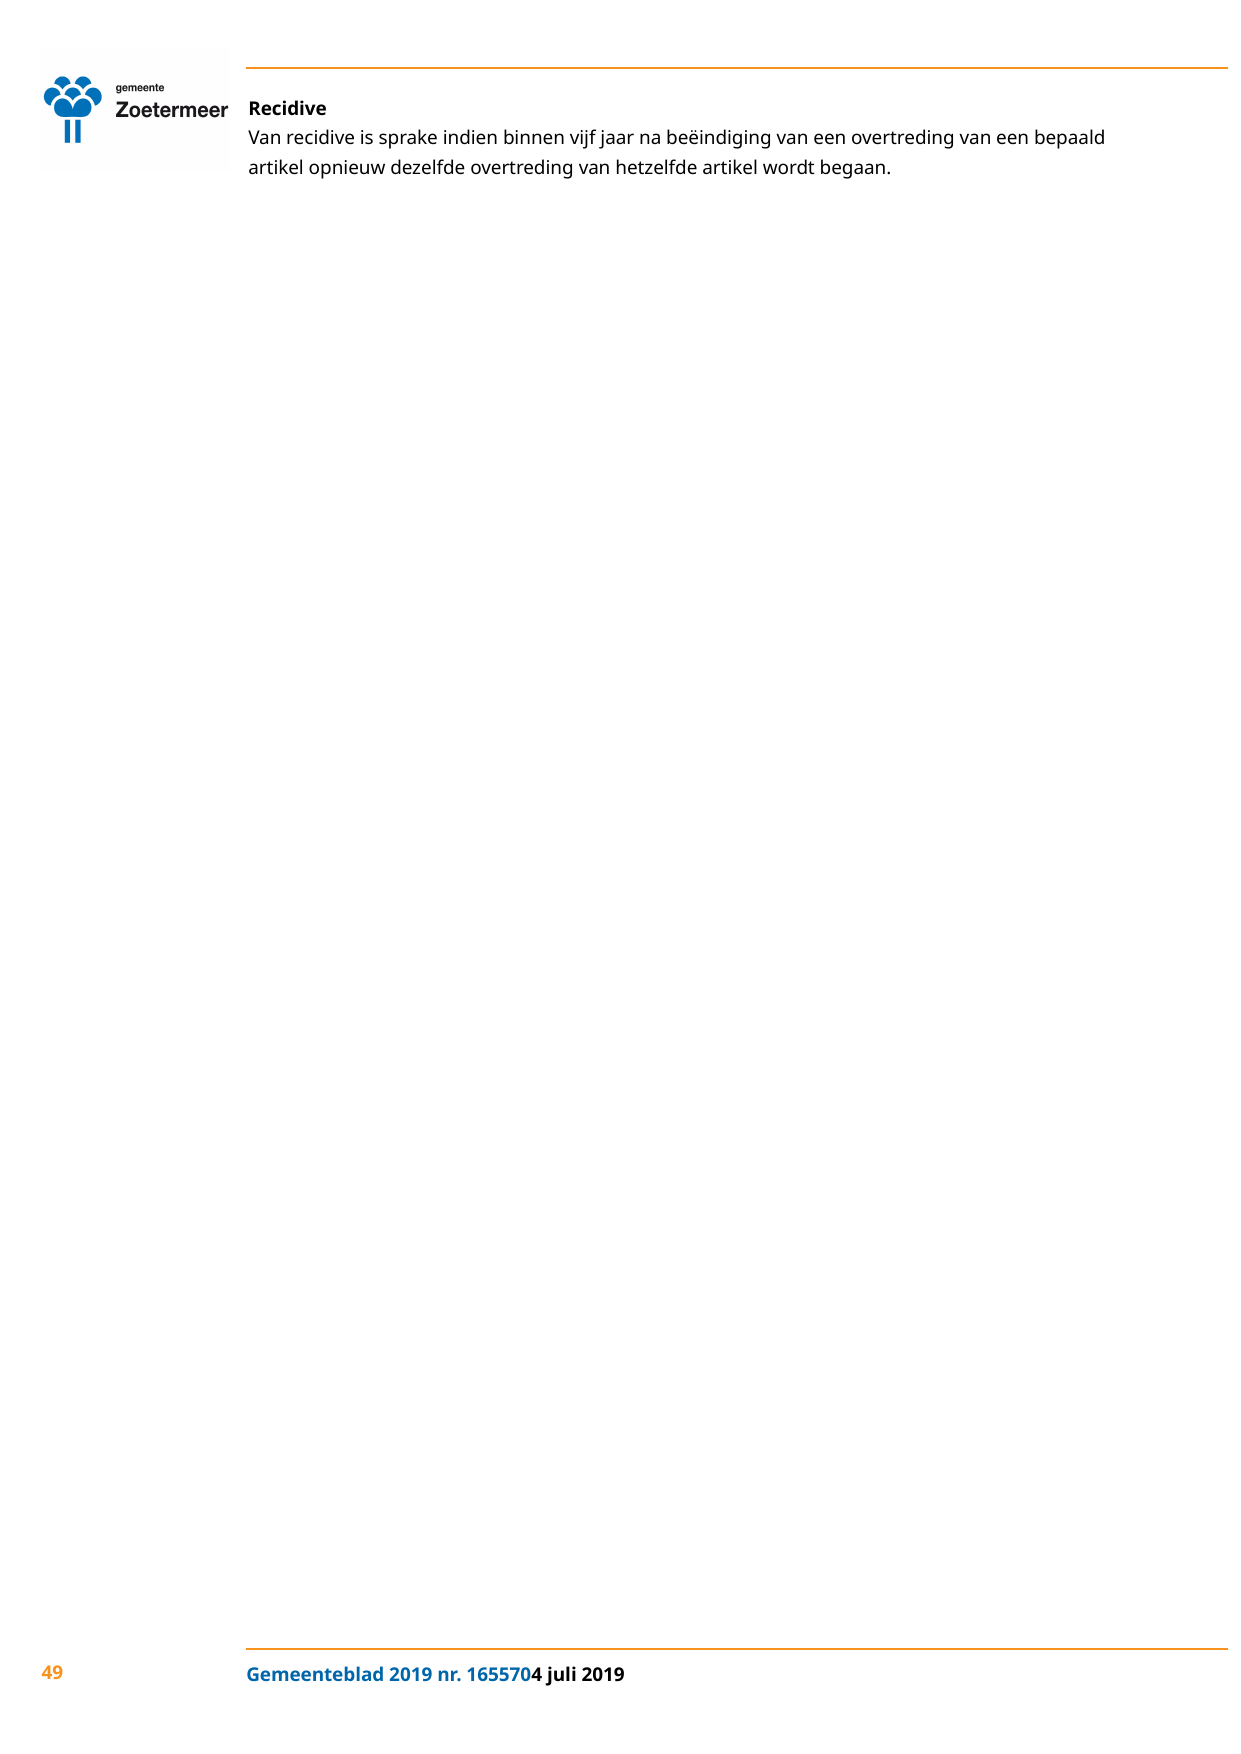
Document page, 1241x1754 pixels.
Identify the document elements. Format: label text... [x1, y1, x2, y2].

text Recidive [248, 95, 1152, 121]
text Van recidive is sprake indien binnen vijf jaar na beëindiging van een overtreding van een bepaald artikel opnieuw dezelfde overtreding van hetzelfde artikel wordt begaan. [248, 124, 1152, 180]
picture [41, 47, 231, 172]
